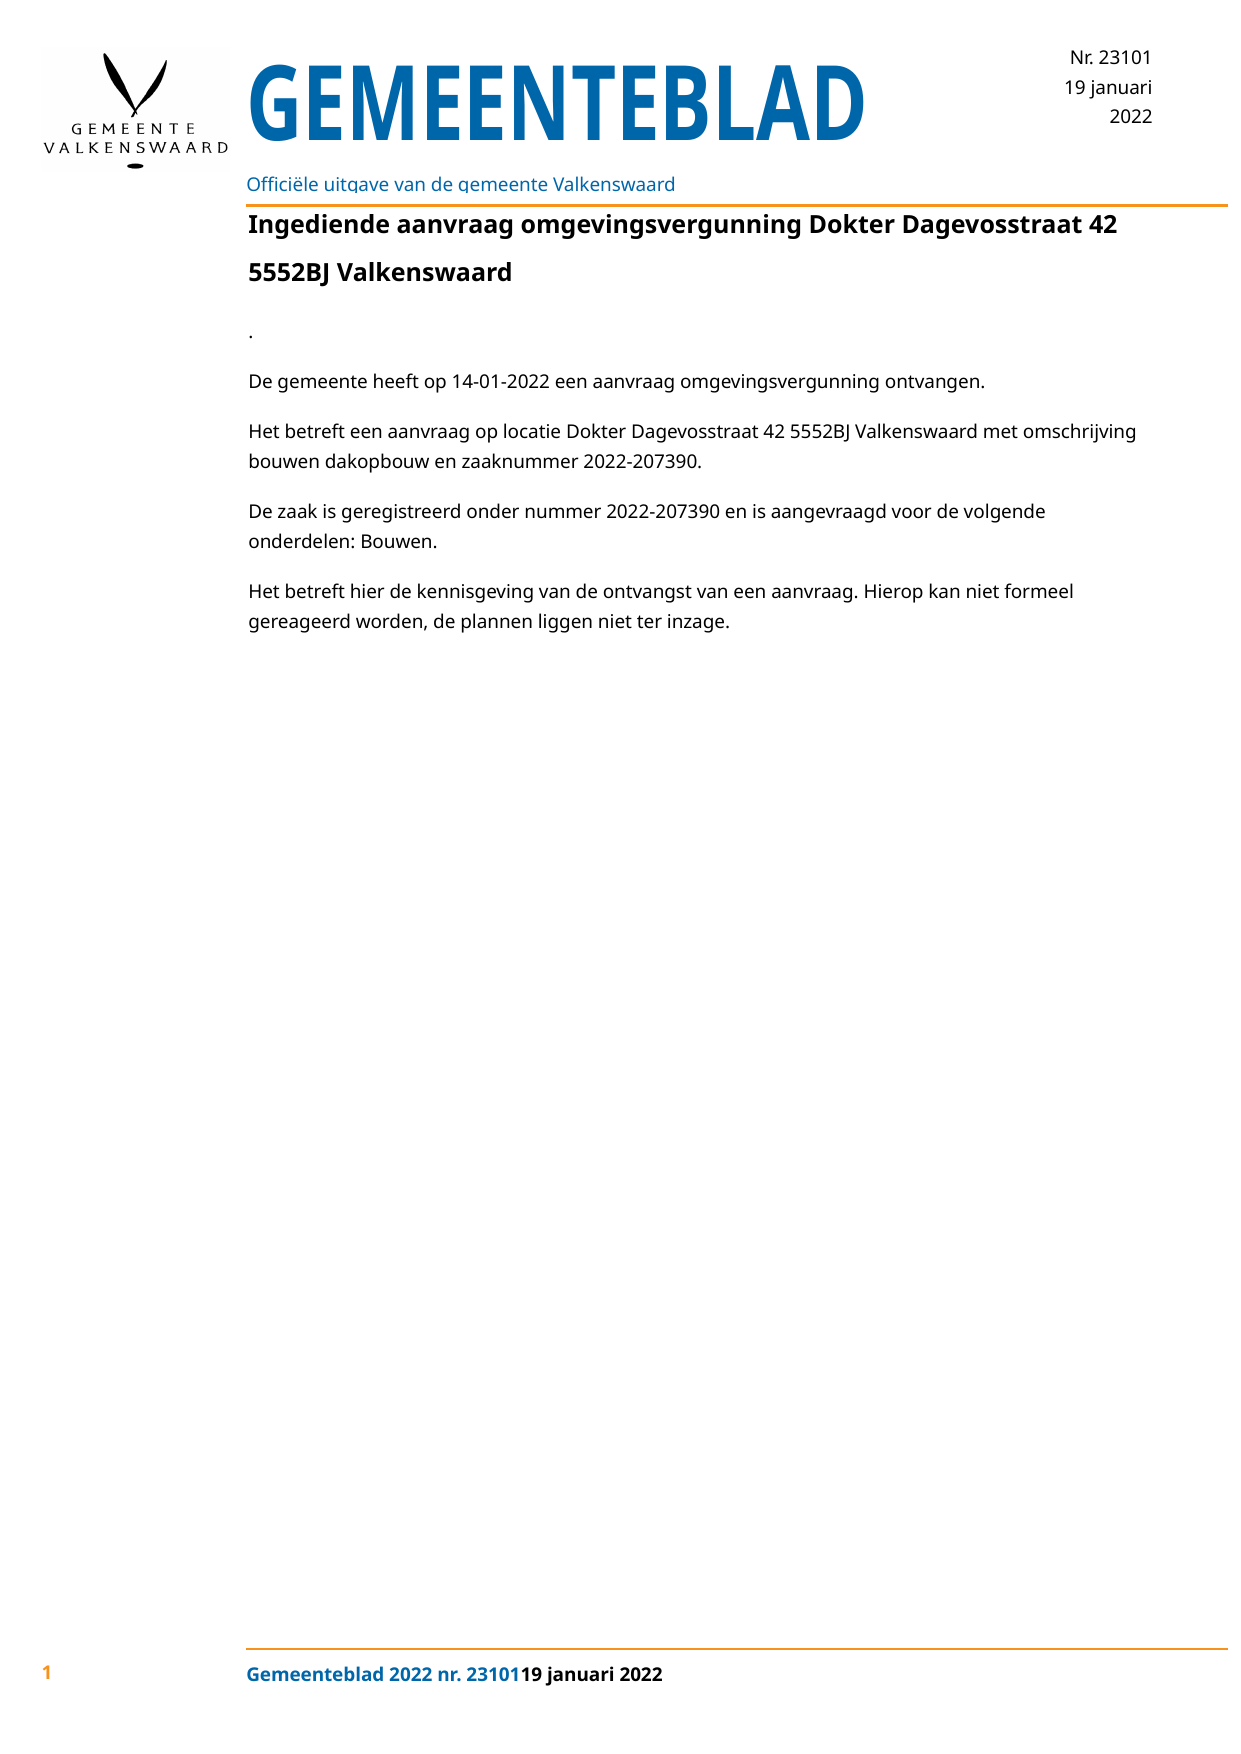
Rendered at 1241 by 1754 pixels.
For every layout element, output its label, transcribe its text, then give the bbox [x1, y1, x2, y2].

text . [248, 318, 1152, 344]
text Het betreft hier de kennisgeving van de ontvangst van een aanvraag. Hierop kan niet formeel gereageerd worden, de plannen liggen niet ter inzage. [248, 579, 1152, 634]
text De zaak is geregistreerd onder nummer 2022-207390 en is aangevraagd voor de volgende onderdelen: Bouwen. [248, 499, 1152, 554]
text De gemeente heeft op 14-01-2022 een aanvraag omgevingsvergunning ontvangen. [248, 368, 1152, 394]
text Het betreft een aanvraag op locatie Dokter Dagevosstraat 42 5552BJ Valkenswaard met omschrijving bouwen dakopbouw en zaaknummer 2022-207390. [248, 419, 1152, 474]
text Ingediende aanvraag omgevingsvergunning Dokter Dagevosstraat 42 5552BJ Valkenswaard [248, 207, 1152, 288]
picture [41, 47, 231, 172]
